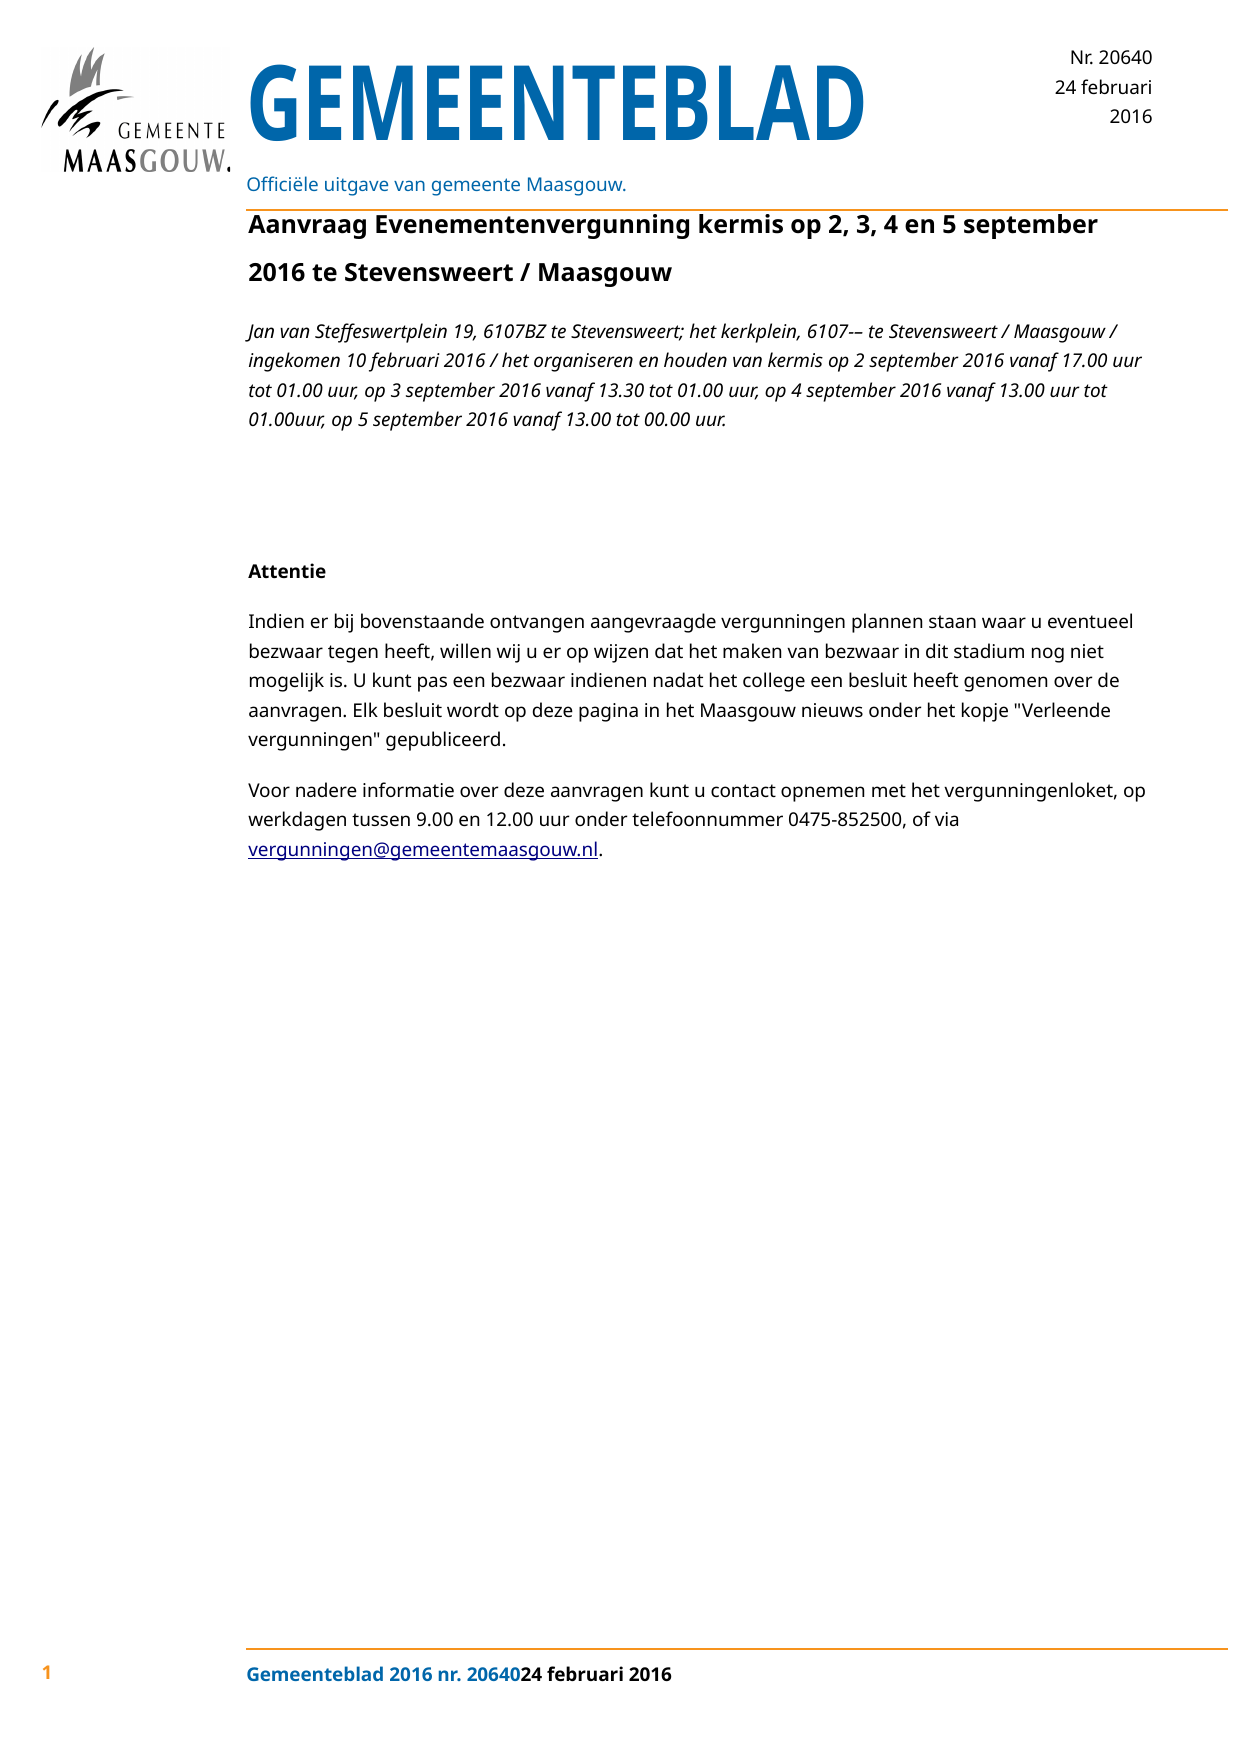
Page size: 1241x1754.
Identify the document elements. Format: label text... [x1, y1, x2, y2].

text Voor nadere informatie over deze aanvragen kunt u contact opnemen met het vergunningenloket, op werkdagen tussen 9.00 en 12.00 uur onder telefoonnummer 0475-852500, of via vergunningen@gemeentemaasgouw.nl. [248, 777, 1152, 862]
text Aanvraag Evenementenvergunning kermis op 2, 3, 4 en 5 september 2016 te Stevensweert / Maasgouw [248, 211, 1152, 288]
picture [41, 47, 231, 172]
text Indien er bij bovenstaande ontvangen aangevraagde vergunningen plannen staan waar u eventueel bezwaar tegen heeft, willen wij u er op wijzen dat het maken van bezwaar in dit stadium nog niet mogelijk is. U kunt pas een bezwaar indienen nadat het college een besluit heeft genomen over de aanvragen. Elk besluit wordt op deze pagina in het Maasgouw nieuws onder het kopje "Verleende vergunningen" gepubliceerd. [248, 608, 1152, 752]
text Attentie [248, 558, 1152, 584]
text Jan van Steffeswertplein 19, 6107BZ te Stevensweert; het kerkplein, 6107-– te Stevensweert / Maasgouw / ingekomen 10 februari 2016 / het organiseren en houden van kermis op 2 september 2016 vanaf 17.00 uur tot 01.00 uur, op 3 september 2016 vanaf 13.30 tot 01.00 uur, op 4 september 2016 vanaf 13.00 uur tot 01.00uur, op 5 september 2016 vanaf 13.00 tot 00.00 uur. [248, 318, 1152, 432]
